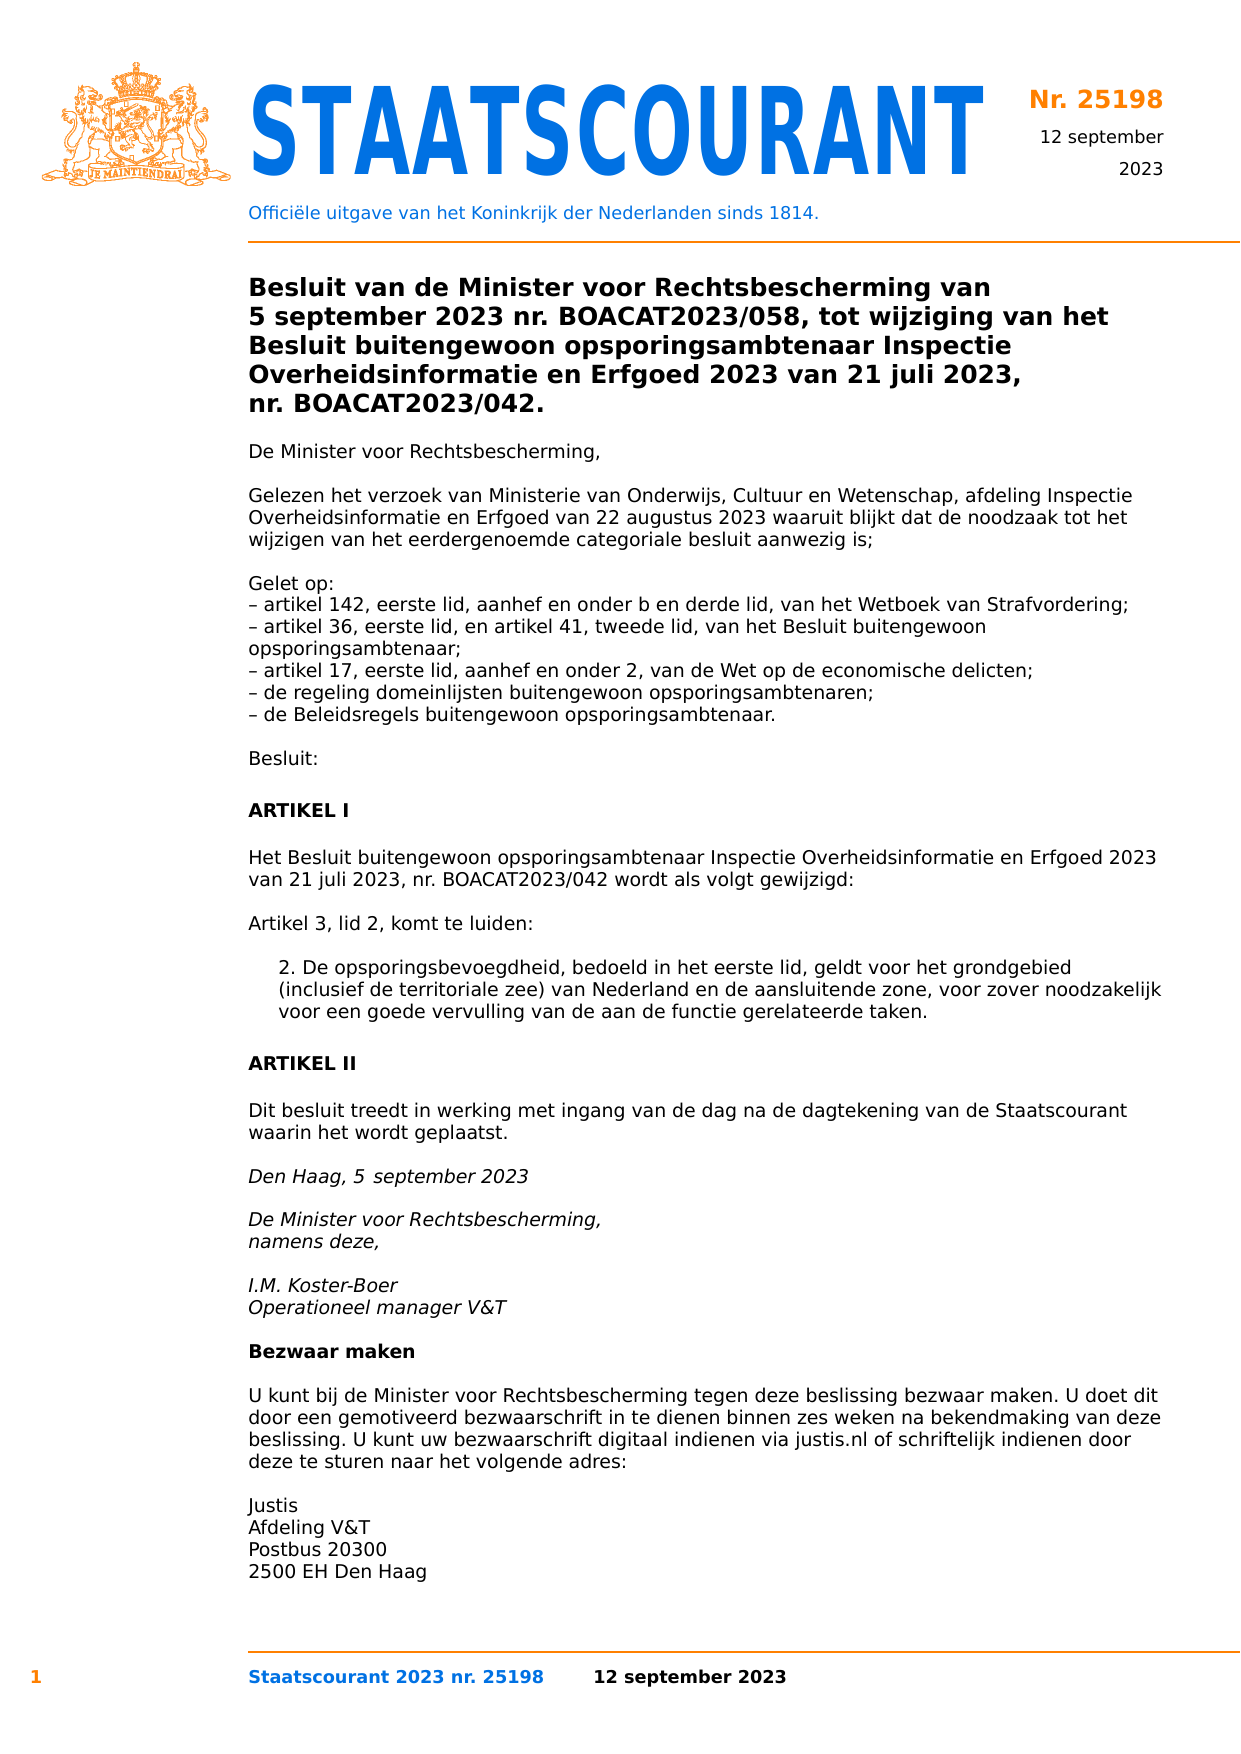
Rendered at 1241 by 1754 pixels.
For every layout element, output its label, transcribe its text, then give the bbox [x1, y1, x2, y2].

text Bezwaar maken [248, 1341, 1163, 1363]
text De Minister voor Rechtsbescherming, [248, 441, 1163, 463]
table_cell 12 september [998, 121, 1240, 153]
text – de regeling domeinlijsten buitengewoon opsporingsambtenaren; [248, 682, 1163, 704]
table_header Nr. 25198 [998, 62, 1240, 121]
subtitle Besluit van de Minister voor Rechtsbescherming van 5 september 2023 nr. BOACAT2023/058, tot wijziging van het Besluit buitengewoon opsporingsambtenaar Inspectie Overheidsinformatie en Erfgoed 2023 van 21 juli 2023, nr. BOACAT2023/042. [248, 273, 1163, 419]
text Postbus 20300 [248, 1539, 1163, 1561]
subtitle ARTIKEL I [248, 800, 1163, 822]
text – artikel 17, eerste lid, aanhef en onder 2, van de Wet op de economische delicten; [248, 660, 1163, 682]
text Dit besluit treedt in werking met ingang van de dag na de dagtekening van de Staatscourant waarin het wordt geplaatst. [248, 1100, 1163, 1144]
text U kunt bij de Minister voor Rechtsbescherming tegen deze beslissing bezwaar maken. U doet dit door een gemotiveerd bezwaarschrift in te dienen binnen zes weken na bekendmaking van deze beslissing. U kunt uw bezwaarschrift digitaal indienen via justis.nl of schriftelijk indienen door deze te sturen naar het volgende adres: [248, 1385, 1163, 1473]
text De Minister voor Rechtsbescherming, namens deze, I.M. Koster-Boer Operationeel manager V&T [248, 1209, 1163, 1319]
text Gelet op: [248, 572, 1163, 594]
text Justis [248, 1495, 1163, 1517]
text 2. De opsporingsbevoegdheid, bedoeld in het eerste lid, geldt voor het grondgebied (inclusief de territoriale zee) van Nederland en de aansluitende zone, voor zover noodzakelijk voor een goede vervulling van de aan de functie gerelateerde taken. [278, 957, 1163, 1023]
table_cell 2023 [998, 153, 1240, 203]
text Gelezen het verzoek van Ministerie van Onderwijs, Cultuur en Wetenschap, afdeling Inspectie Overheidsinformatie en Erfgoed van 22 augustus 2023 waaruit blijkt dat de noodzaak tot het wijzigen van het eerdergenoemde categoriale besluit aanwezig is; [248, 484, 1163, 551]
text Den Haag, 5 september 2023 [248, 1166, 1163, 1187]
text – artikel 142, eerste lid, aanhef en onder b en derde lid, van het Wetboek van Strafvordering; [248, 594, 1163, 616]
table_header [25, 62, 248, 241]
table_cell Officiële uitgave van het Koninkrijk der Nederlanden sinds 1814. [248, 203, 1240, 241]
text Afdeling V&T [248, 1517, 1163, 1539]
text Besluit: [248, 748, 1163, 770]
text Het Besluit buitengewoon opsporingsambtenaar Inspectie Overheidsinformatie en Erfgoed 2023 van 21 juli 2023, nr. BOACAT2023/042 wordt als volgt gewijzigd: [248, 847, 1163, 891]
text 2500 EH Den Haag [248, 1561, 1163, 1583]
text – artikel 36, eerste lid, en artikel 41, tweede lid, van het Besluit buitengewoon opsporingsambtenaar; [248, 616, 1163, 660]
text – de Beleidsregels buitengewoon opsporingsambtenaar. [248, 704, 1163, 726]
subtitle ARTIKEL II [248, 1053, 1163, 1075]
picture [41, 62, 231, 186]
table_header STAATSCOURANT [248, 62, 998, 203]
text Artikel 3, lid 2, komt te luiden: [248, 913, 1163, 935]
